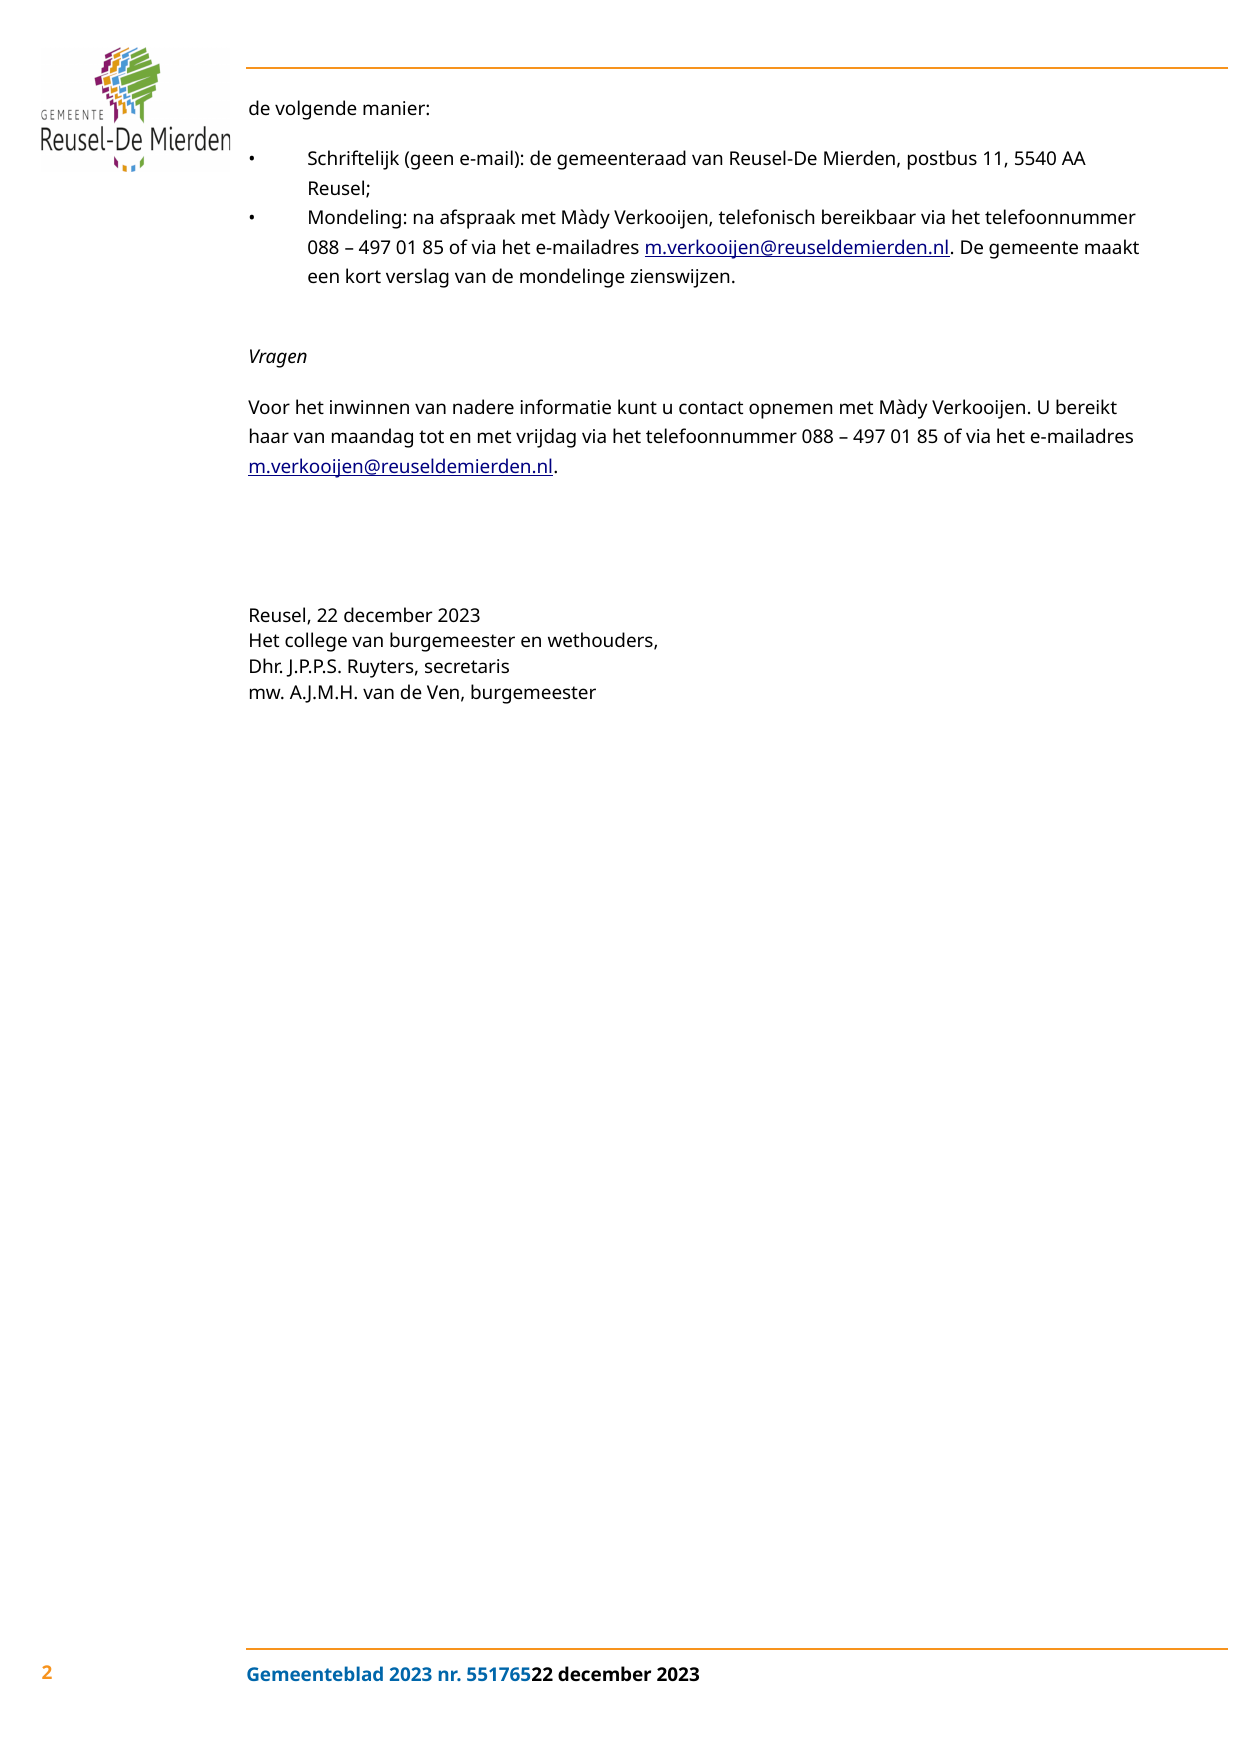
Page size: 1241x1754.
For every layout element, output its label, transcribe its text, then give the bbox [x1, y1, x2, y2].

picture [41, 47, 231, 172]
text mw. A.J.M.H. van de Ven, burgemeester [248, 679, 1152, 705]
list Mondeling: na afspraak met Màdy Verkooijen, telefonisch bereikbaar via het telefoonnummer 088 – 497 01 85 of via het e-mailadres m.verkooijen@reuseldemierden.nl. De gemeente maakt een kort verslag van de mondelinge zienswijzen. [248, 204, 1152, 289]
text Het college van burgemeester en wethouders, [248, 627, 1152, 653]
text Reusel, 22 december 2023 [248, 602, 1152, 627]
text Dhr. J.P.P.S. Ruyters, secretaris [248, 653, 1152, 679]
text de volgende manier: [248, 95, 1152, 121]
text Vragen [248, 343, 1152, 369]
text Voor het inwinnen van nadere informatie kunt u contact opnemen met Màdy Verkooijen. U bereikt haar van maandag tot en met vrijdag via het telefoonnummer 088 – 497 01 85 of via het e-mailadres m.verkooijen@reuseldemierden.nl. [248, 394, 1152, 479]
list Schriftelijk (geen e-mail): de gemeenteraad van Reusel-De Mierden, postbus 11, 5540 AA Reusel; [248, 145, 1152, 201]
